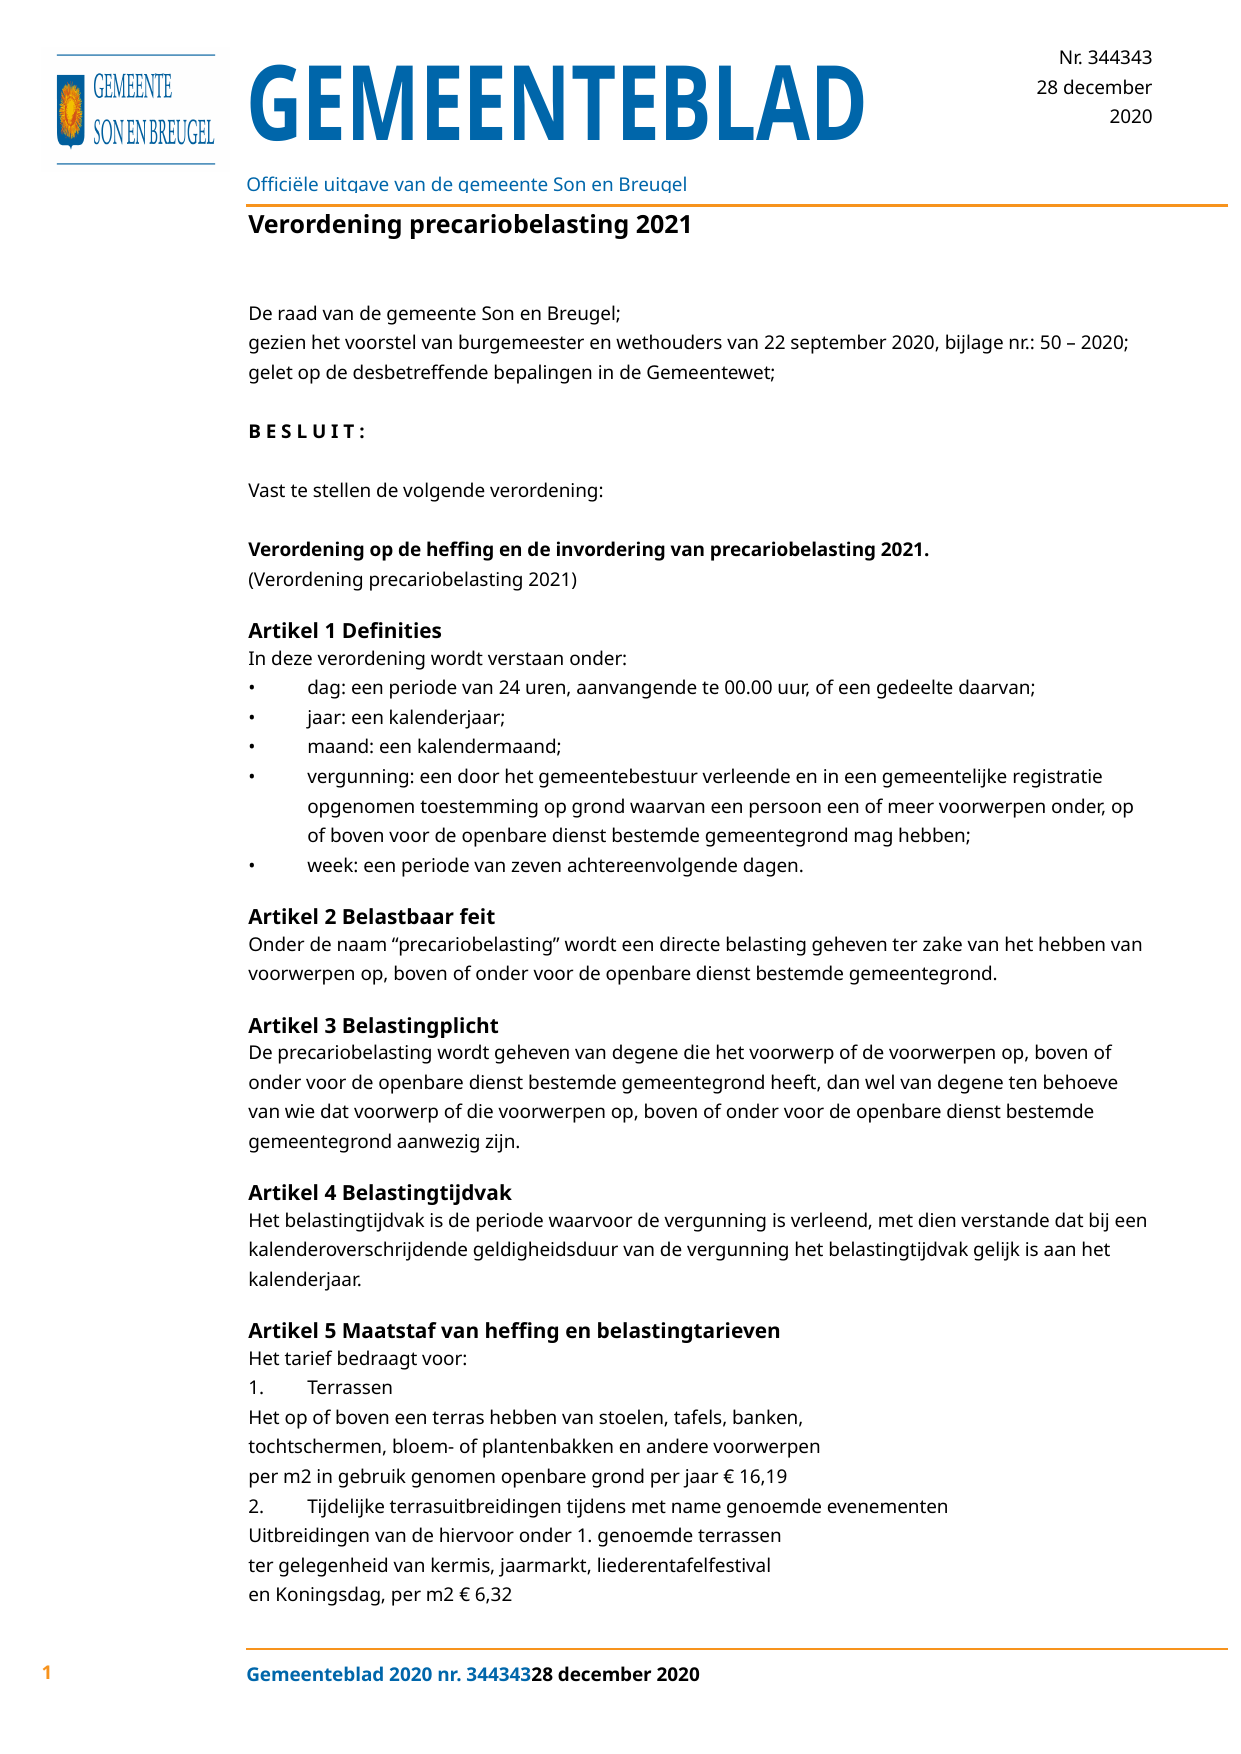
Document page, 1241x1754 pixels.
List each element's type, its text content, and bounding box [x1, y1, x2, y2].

picture [41, 47, 231, 172]
text In deze verordening wordt verstaan onder: [248, 645, 1152, 671]
text Het op of boven een terras hebben van stoelen, tafels, banken, [248, 1404, 1152, 1430]
text en Koningsdag, per m2 € 6,32 [248, 1582, 1152, 1607]
text per m2 in gebruik genomen openbare grond per jaar € 16,19 [248, 1463, 1152, 1489]
text B E S L U I T : [248, 418, 1152, 444]
text (Verordening precariobelasting 2021) [248, 566, 1152, 592]
list jaar: een kalenderjaar; [248, 704, 1152, 730]
text De raad van de gemeente Son en Breugel; [248, 300, 1152, 326]
text Verordening precariobelasting 2021 [248, 207, 1152, 241]
list Terrassen [248, 1374, 1152, 1400]
text Het tarief bedraagt voor: [248, 1345, 1152, 1371]
list dag: een periode van 24 uren, aanvangende te 00.00 uur, of een gedeelte daarvan; [248, 674, 1152, 700]
text ter gelegenheid van kermis, jaarmarkt, liederentafelfestival [248, 1552, 1152, 1578]
text Vast te stellen de volgende verordening: [248, 477, 1152, 503]
text De precariobelasting wordt geheven van degene die het voorwerp of de voorwerpen op, boven of onder voor de openbare dienst bestemde gemeentegrond heeft, dan wel van degene ten behoeve van wie dat voorwerp of die voorwerpen op, boven of onder voor de openbare dienst bestemde gemeentegrond aanwezig zijn. [248, 1039, 1152, 1154]
list week: een periode van zeven achtereenvolgende dagen. [248, 852, 1152, 878]
text Uitbreidingen van de hiervoor onder 1. genoemde terrassen [248, 1522, 1152, 1548]
text gezien het voorstel van burgemeester en wethouders van 22 september 2020, bijlage nr.: 50 – 2020; [248, 329, 1152, 355]
list Tijdelijke terrasuitbreidingen tijdens met name genoemde evenementen [248, 1493, 1152, 1519]
text Artikel 1 Definities [248, 617, 1152, 645]
list maand: een kalendermaand; [248, 734, 1152, 759]
text Artikel 2 Belastbaar feit [248, 902, 1152, 931]
text Het belastingtijdvak is de periode waarvoor de vergunning is verleend, met dien verstande dat bij een kalenderoverschrijdende geldigheidsduur van de vergunning het belastingtijdvak gelijk is aan het kalenderjaar. [248, 1207, 1152, 1292]
text Artikel 3 Belastingplicht [248, 1011, 1152, 1039]
text Verordening op de heffing en de invordering van precariobelasting 2021. [248, 537, 1152, 562]
text Onder de naam “precariobelasting” wordt een directe belasting geheven ter zake van het hebben van voorwerpen op, boven of onder voor de openbare dienst bestemde gemeentegrond. [248, 931, 1152, 986]
text tochtschermen, bloem- of plantenbakken en andere voorwerpen [248, 1434, 1152, 1459]
list vergunning: een door het gemeentebestuur verleende en in een gemeentelijke registratie opgenomen toestemming op grond waarvan een persoon een of meer voorwerpen onder, op of boven voor de openbare dienst bestemde gemeentegrond mag hebben; [248, 763, 1152, 848]
text gelet op de desbetreffende bepalingen in de Gemeentewet; [248, 359, 1152, 385]
text Artikel 4 Belastingtijdvak [248, 1178, 1152, 1207]
text Artikel 5 Maatstaf van heffing en belastingtarieven [248, 1317, 1152, 1345]
